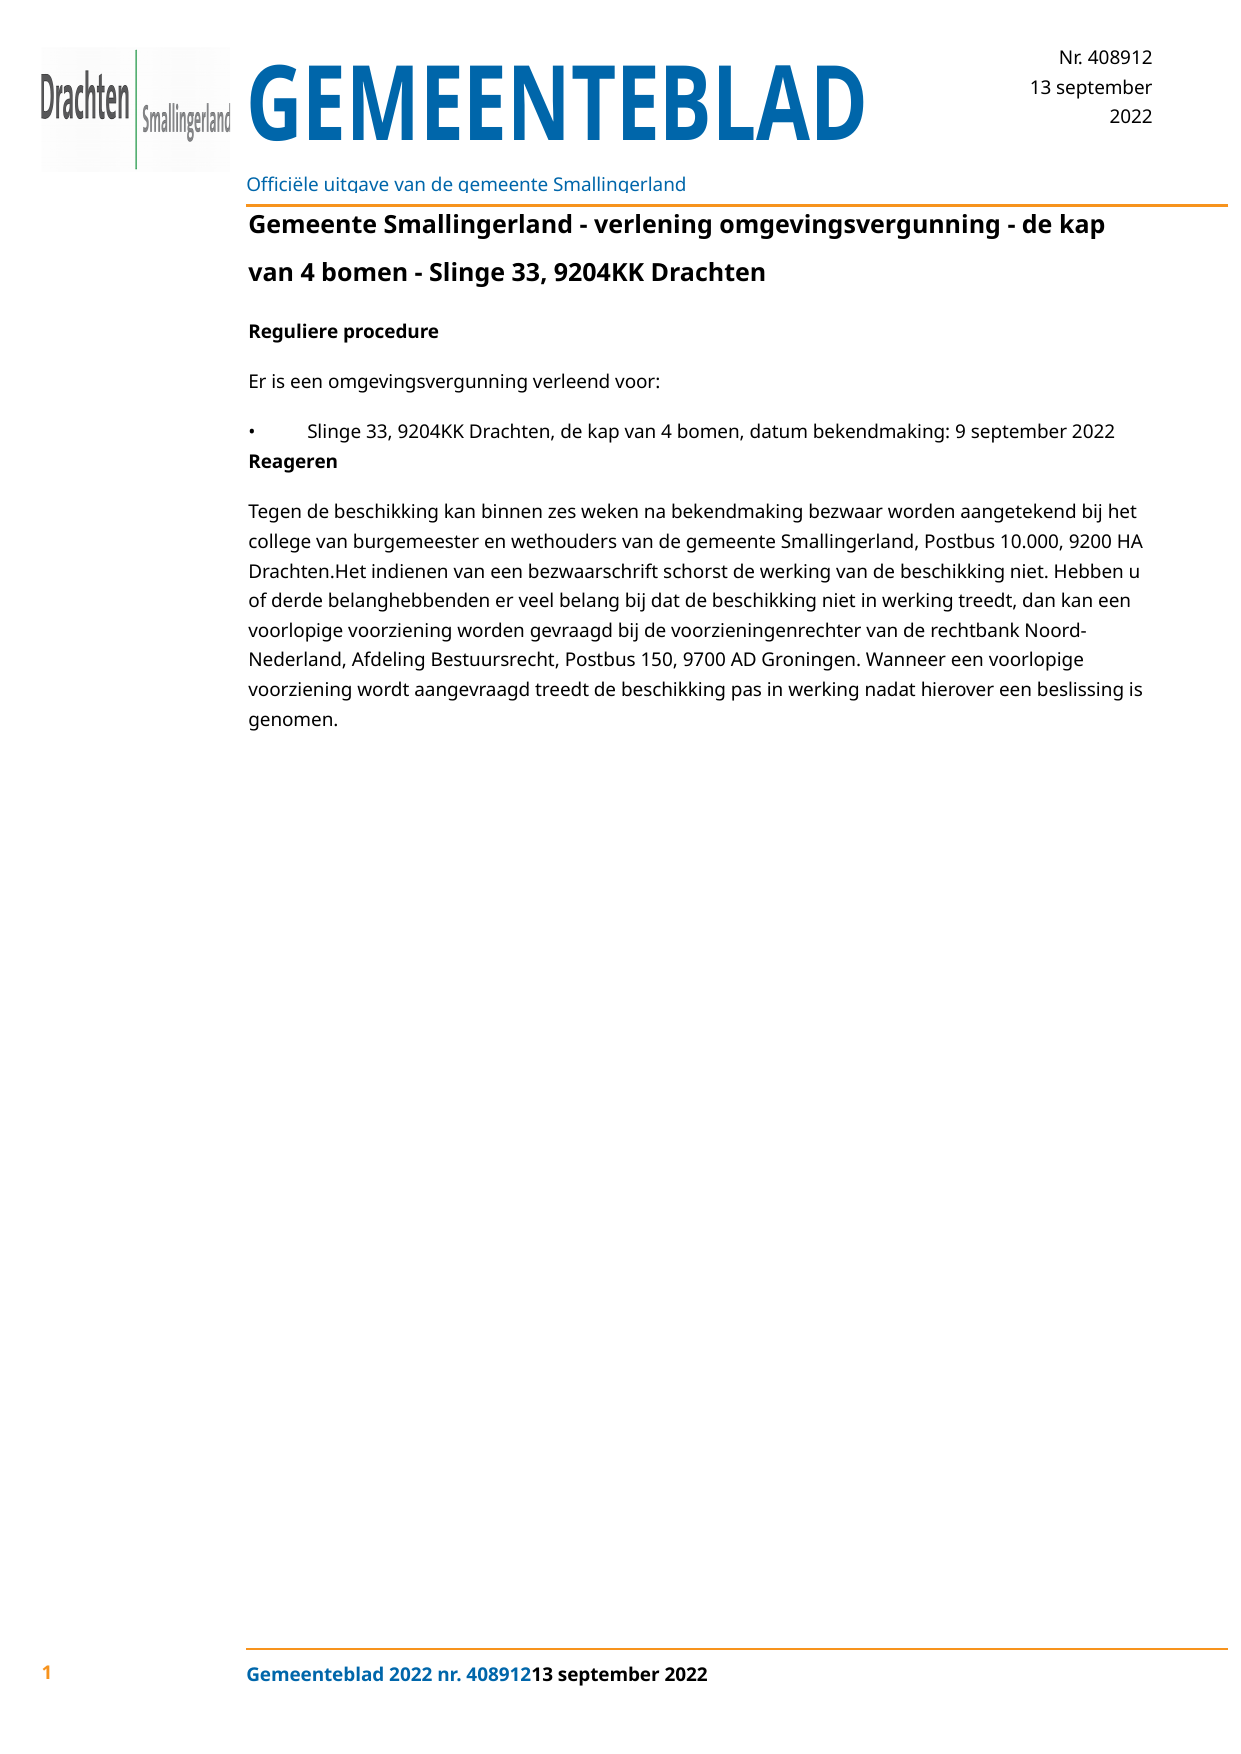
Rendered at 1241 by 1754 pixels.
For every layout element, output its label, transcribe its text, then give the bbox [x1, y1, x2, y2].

text Reguliere procedure [248, 318, 1152, 344]
text Er is een omgevingsvergunning verleend voor: [248, 368, 1152, 394]
list Slinge 33, 9204KK Drachten, de kap van 4 bomen, datum bekendmaking: 9 september 2022 [248, 419, 1152, 444]
text Gemeente Smallingerland - verlening omgevingsvergunning - de kap van 4 bomen - Slinge 33, 9204KK Drachten [248, 207, 1152, 288]
text Tegen de beschikking kan binnen zes weken na bekendmaking bezwaar worden aangetekend bij het college van burgemeester en wethouders van de gemeente Smallingerland, Postbus 10.000, 9200 HA Drachten.Het indienen van een bezwaarschrift schorst de werking van de beschikking niet. Hebben u of derde belanghebbenden er veel belang bij dat de beschikking niet in werking treedt, dan kan een voorlopige voorziening worden gevraagd bij de voorzieningenrechter van de rechtbank Noord-Nederland, Afdeling Bestuursrecht, Postbus 150, 9700 AD Groningen. Wanneer een voorlopige voorziening wordt aangevraagd treedt de beschikking pas in werking nadat hierover een beslissing is genomen. [248, 499, 1152, 732]
text Reageren [248, 448, 1152, 474]
picture [41, 47, 231, 172]
